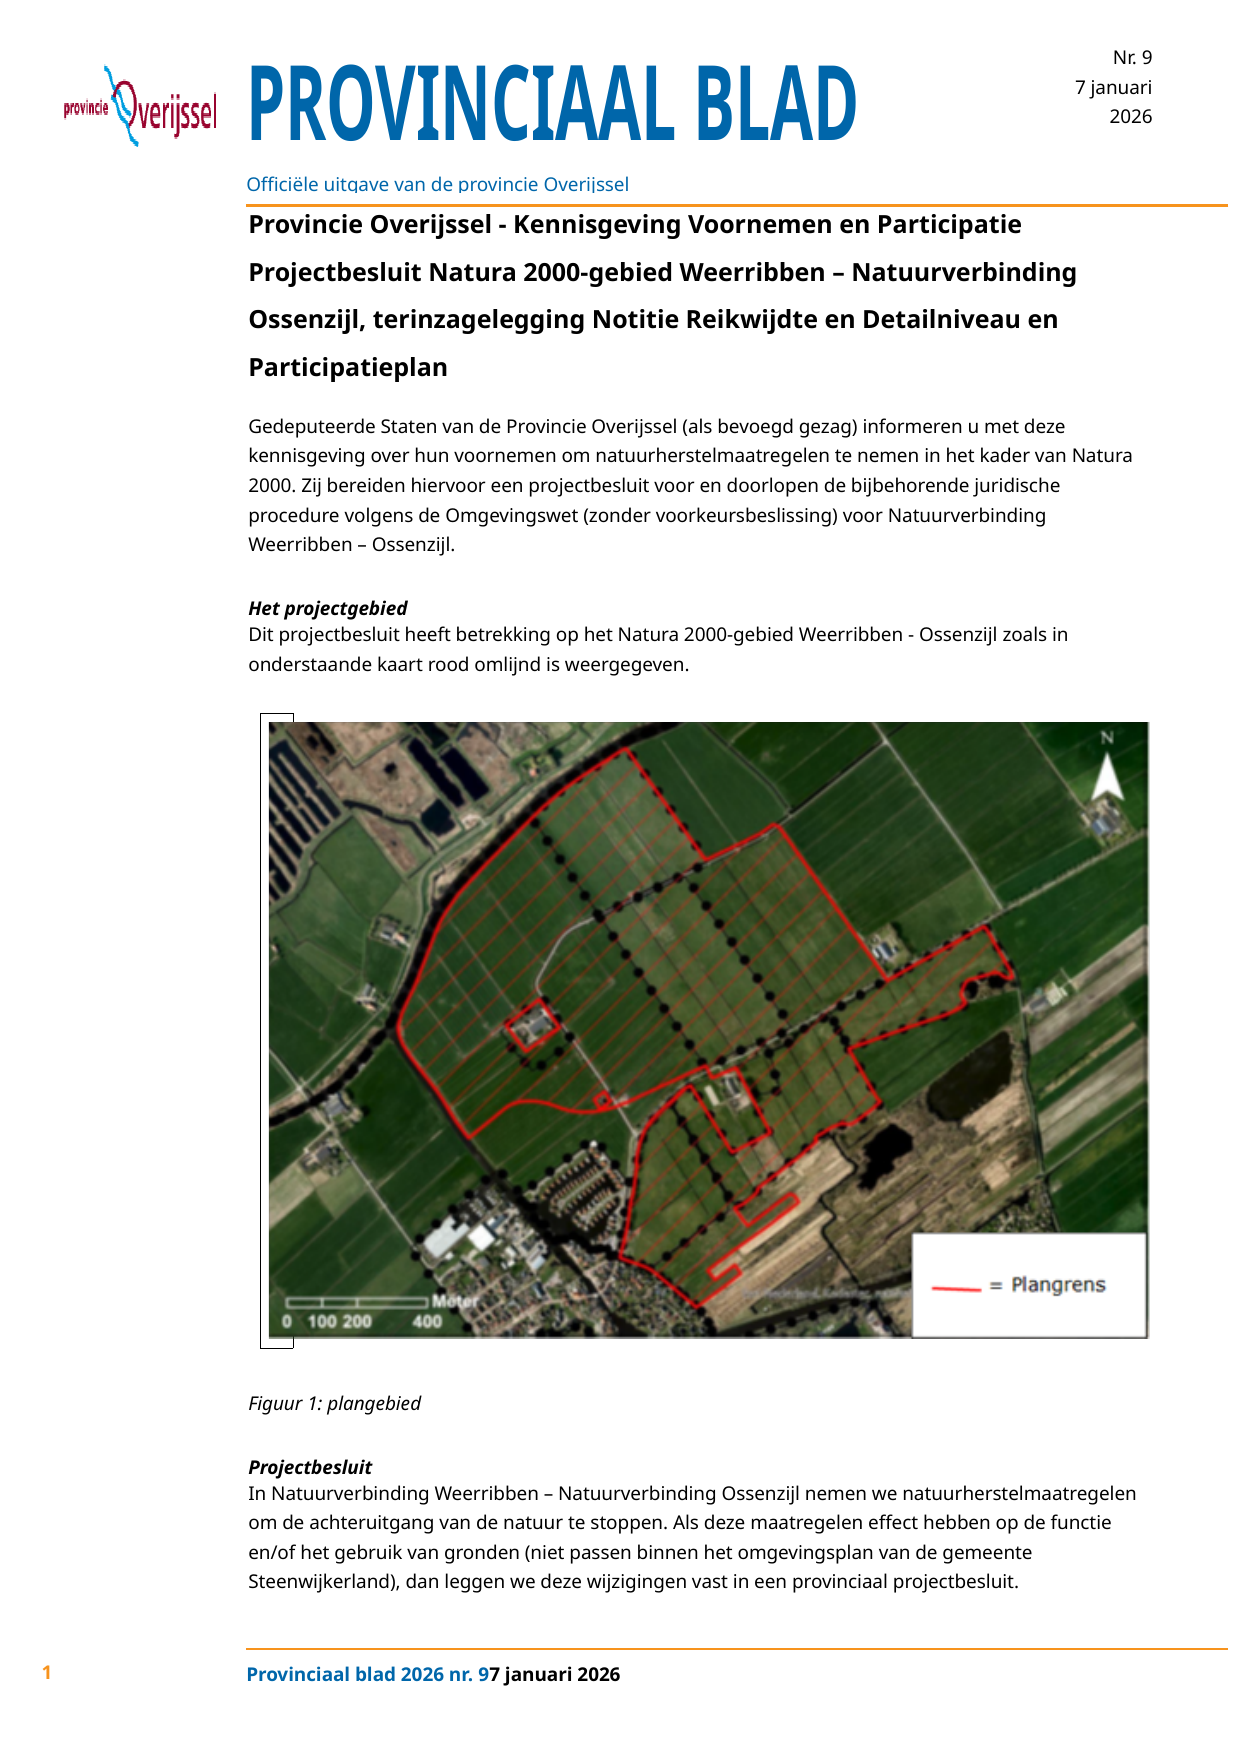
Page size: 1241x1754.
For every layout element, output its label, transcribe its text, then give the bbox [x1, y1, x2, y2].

text Figuur 1: plangebied [248, 1390, 1152, 1416]
text Gedeputeerde Staten van de Provincie Overijssel (als bevoegd gezag) informeren u met deze kennisgeving over hun voornemen om natuurherstelmaatregelen te nemen in het kader van Natura 2000. Zij bereiden hiervoor een projectbesluit voor en doorlopen de bijbehorende juridische procedure volgens de Omgevingswet (zonder voorkeursbeslissing) voor Natuurverbinding Weerribben – Ossenzijl. [248, 413, 1152, 557]
text Provincie Overijssel - Kennisgeving Voornemen en Participatie Projectbesluit Natura 2000-gebied Weerribben – Natuurverbinding Ossenzijl, terinzagelegging Notitie Reikwijdte en Detailniveau en Participatieplan [248, 207, 1152, 384]
picture [268, 722, 1155, 1339]
picture [41, 47, 231, 172]
text Dit projectbesluit heeft betrekking op het Natura 2000-gebied Weerribben - Ossenzijl zoals in onderstaande kaart rood omlijnd is weergegeven. [248, 621, 1152, 676]
text In Natuurverbinding Weerribben – Natuurverbinding Ossenzijl nemen we natuurherstelmaatregelen om de achteruitgang van de natuur te stoppen. Als deze maatregelen effect hebben op de functie en/of het gebruik van gronden (niet passen binnen het omgevingsplan van de gemeente Steenwijkerland), dan leggen we deze wijzigingen vast in een provinciaal projectbesluit. [248, 1480, 1152, 1594]
text Het projectgebied [248, 595, 1152, 621]
text Projectbesluit [248, 1454, 1152, 1480]
